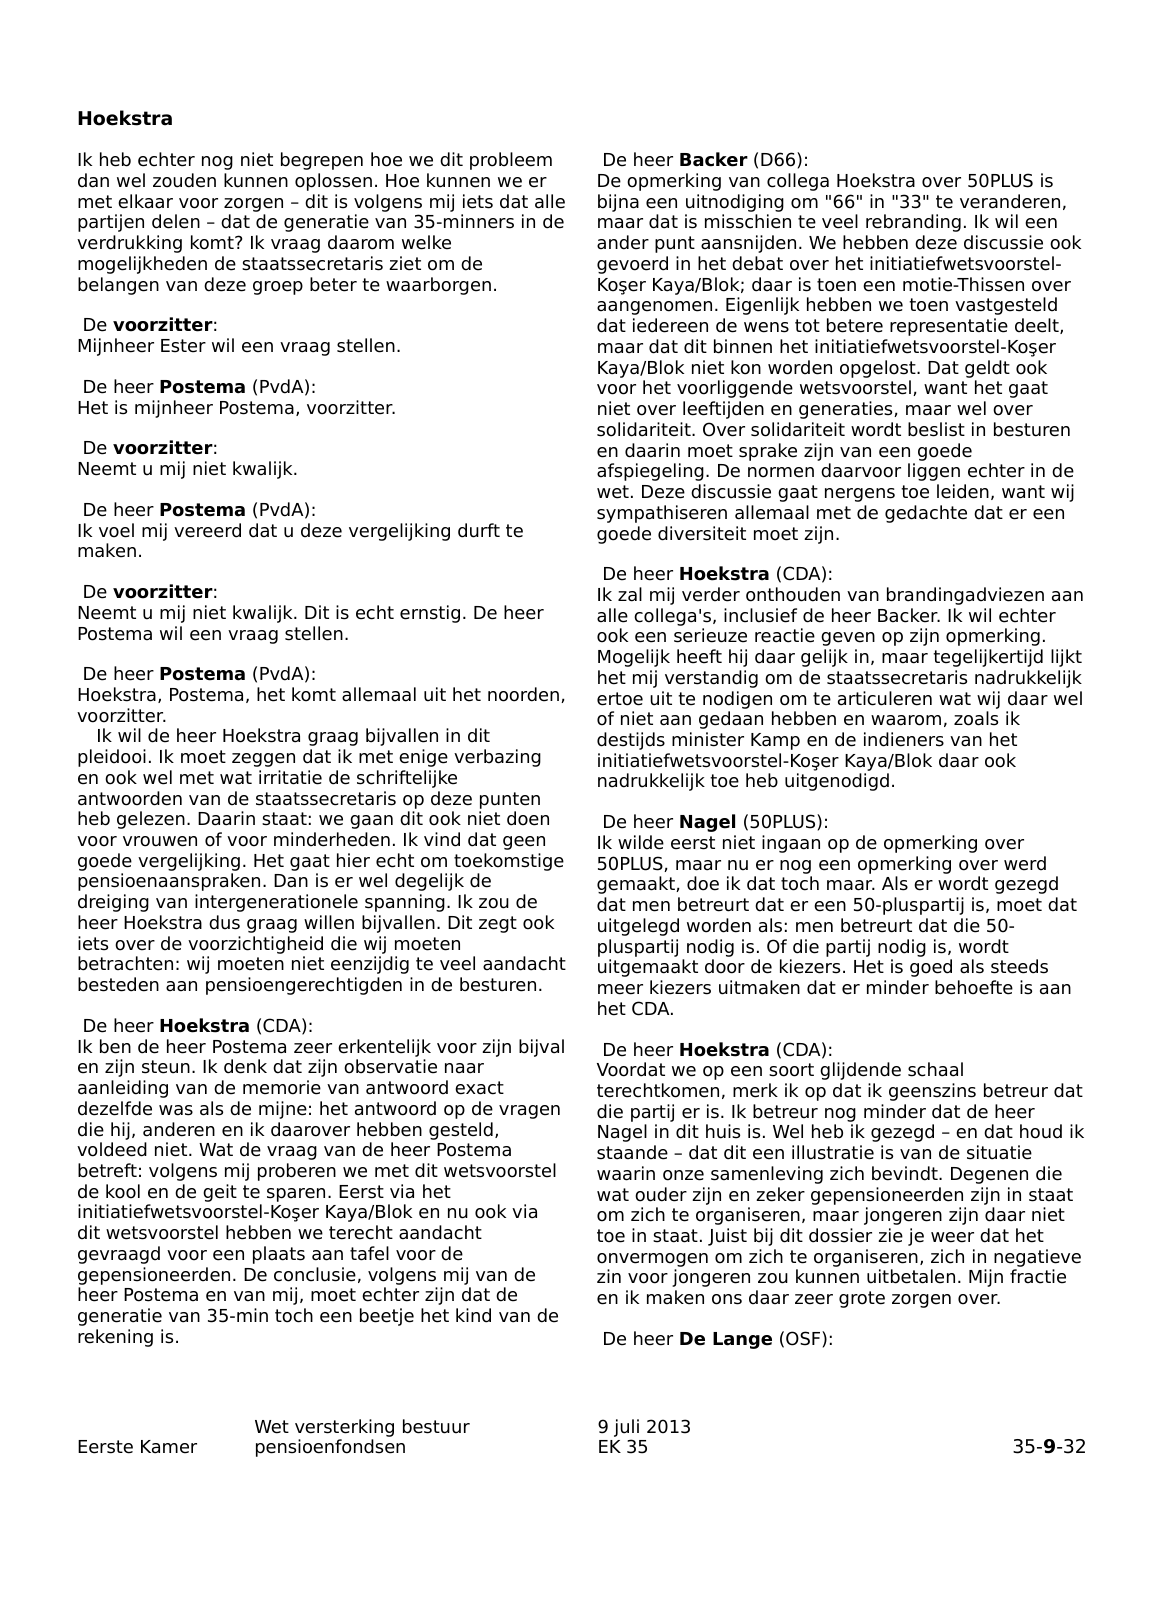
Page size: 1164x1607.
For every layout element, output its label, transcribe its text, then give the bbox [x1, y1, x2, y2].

text Ik heb echter nog niet begrepen hoe we dit probleem dan wel zouden kunnen oplossen. Hoe kunnen we er met elkaar voor zorgen – dit is volgens mij iets dat alle partijen delen – dat de generatie van 35-minners in de verdrukking komt? Ik vraag daarom welke mogelijkheden de staatssecretaris ziet om de belangen van deze groep beter te waarborgen. [77, 150, 567, 295]
text De heer De Lange (OSF): [596, 1329, 1087, 1349]
text Neemt u mij niet kwalijk. Dit is echt ernstig. De heer Postema wil een vraag stellen. [77, 603, 567, 644]
text Hoekstra, Postema, het komt allemaal uit het noorden, voorzitter. [77, 685, 567, 726]
text De voorzitter: [77, 438, 567, 459]
text De heer Hoekstra (CDA): [596, 564, 1087, 585]
text De heer Postema (PvdA): [77, 377, 567, 397]
text De voorzitter: [77, 582, 567, 603]
text Het is mijnheer Postema, voorzitter. [77, 397, 567, 418]
text Neemt u mij niet kwalijk. [77, 459, 567, 480]
text De heer Hoekstra (CDA): [77, 1016, 567, 1036]
text Ik voel mij vereerd dat u deze vergelijking durft te maken. [77, 520, 567, 562]
text De heer Postema (PvdA): [77, 500, 567, 520]
text Ik zal mij verder onthouden van brandingadviezen aan alle collega's, inclusief de heer Backer. Ik wil echter ook een serieuze reactie geven op zijn opmerking. Mogelijk heeft hij daar gelijk in, maar tegelijkertijd lijkt het mij verstandig om de staatssecretaris nadrukkelijk ertoe uit te nodigen om te articuleren wat wij daar wel of niet aan gedaan hebben en waarom, zoals ik destijds minister Kamp en de indieners van het initiatiefwetsvoorstel-Koşer Kaya/Blok daar ook nadrukkelijk toe heb uitgenodigd. [596, 585, 1087, 792]
text De heer Backer (D66): [596, 150, 1087, 171]
text De opmerking van collega Hoekstra over 50PLUS is bijna een uitnodiging om "66" in "33" te veranderen, maar dat is misschien te veel rebranding. Ik wil een ander punt aansnijden. We hebben deze discussie ook gevoerd in het debat over het initiatiefwetsvoorstel-Koşer Kaya/Blok; daar is toen een motie-Thissen over aangenomen. Eigenlijk hebben we toen vastgesteld dat iedereen de wens tot betere representatie deelt, maar dat dit binnen het initiatiefwetsvoorstel-Koşer Kaya/Blok niet kon worden opgelost. Dat geldt ook voor het voorliggende wetsvoorstel, want het gaat niet over leeftijden en generaties, maar wel over solidariteit. Over solidariteit wordt beslist in besturen en daarin moet sprake zijn van een goede afspiegeling. De normen daarvoor liggen echter in de wet. Deze discussie gaat nergens toe leiden, want wij sympathiseren allemaal met de gedachte dat er een goede diversiteit moet zijn. [596, 171, 1087, 544]
text De heer Hoekstra (CDA): [596, 1039, 1087, 1060]
text Ik ben de heer Postema zeer erkentelijk voor zijn bijval en zijn steun. Ik denk dat zijn observatie naar aanleiding van de memorie van antwoord exact dezelfde was als de mijne: het antwoord op de vragen die hij, anderen en ik daarover hebben gesteld, voldeed niet. Wat de vraag van de heer Postema betreft: volgens mij proberen we met dit wetsvoorstel de kool en de geit te sparen. Eerst via het initiatiefwetsvoorstel-Koşer Kaya/Blok en nu ook via dit wetsvoorstel hebben we terecht aandacht gevraagd voor een plaats aan tafel voor de gepensioneerden. De conclusie, volgens mij van de heer Postema en van mij, moet echter zijn dat de generatie van 35-min toch een beetje het kind van de rekening is. [77, 1036, 567, 1347]
text De voorzitter: [77, 315, 567, 336]
text Voordat we op een soort glijdende schaal terechtkomen, merk ik op dat ik geenszins betreur dat die partij er is. Ik betreur nog minder dat de heer Nagel in dit huis is. Wel heb ik gezegd – en dat houd ik staande – dat dit een illustratie is van de situatie waarin onze samenleving zich bevindt. Degenen die wat ouder zijn en zeker gepensioneerden zijn in staat om zich te organiseren, maar jongeren zijn daar niet toe in staat. Juist bij dit dossier zie je weer dat het onvermogen om zich te organiseren, zich in negatieve zin voor jongeren zou kunnen uitbetalen. Mijn fractie en ik maken ons daar zeer grote zorgen over. [596, 1060, 1087, 1309]
text De heer Nagel (50PLUS): [596, 812, 1087, 833]
text De heer Postema (PvdA): [77, 664, 567, 685]
text Ik wil de heer Hoekstra graag bijvallen in dit pleidooi. Ik moet zeggen dat ik met enige verbazing en ook wel met wat irritatie de schriftelijke antwoorden van de staatssecretaris op deze punten heb gelezen. Daarin staat: we gaan dit ook niet doen voor vrouwen of voor minderheden. Ik vind dat geen goede vergelijking. Het gaat hier echt om toekomstige pensioenaanspraken. Dan is er wel degelijk de dreiging van intergenerationele spanning. Ik zou de heer Hoekstra dus graag willen bijvallen. Dit zegt ook iets over de voorzichtigheid die wij moeten betrachten: wij moeten niet eenzijdig te veel aandacht besteden aan pensioengerechtigden in de besturen. [77, 726, 567, 996]
text Mijnheer Ester wil een vraag stellen. [77, 336, 567, 357]
text Ik wilde eerst niet ingaan op de opmerking over 50PLUS, maar nu er nog een opmerking over werd gemaakt, doe ik dat toch maar. Als er wordt gezegd dat men betreurt dat er een 50-pluspartij is, moet dat uitgelegd worden als: men betreurt dat die 50-pluspartij nodig is. Of die partij nodig is, wordt uitgemaakt door de kiezers. Het is goed als steeds meer kiezers uitmaken dat er minder behoefte is aan het CDA. [596, 833, 1087, 1019]
